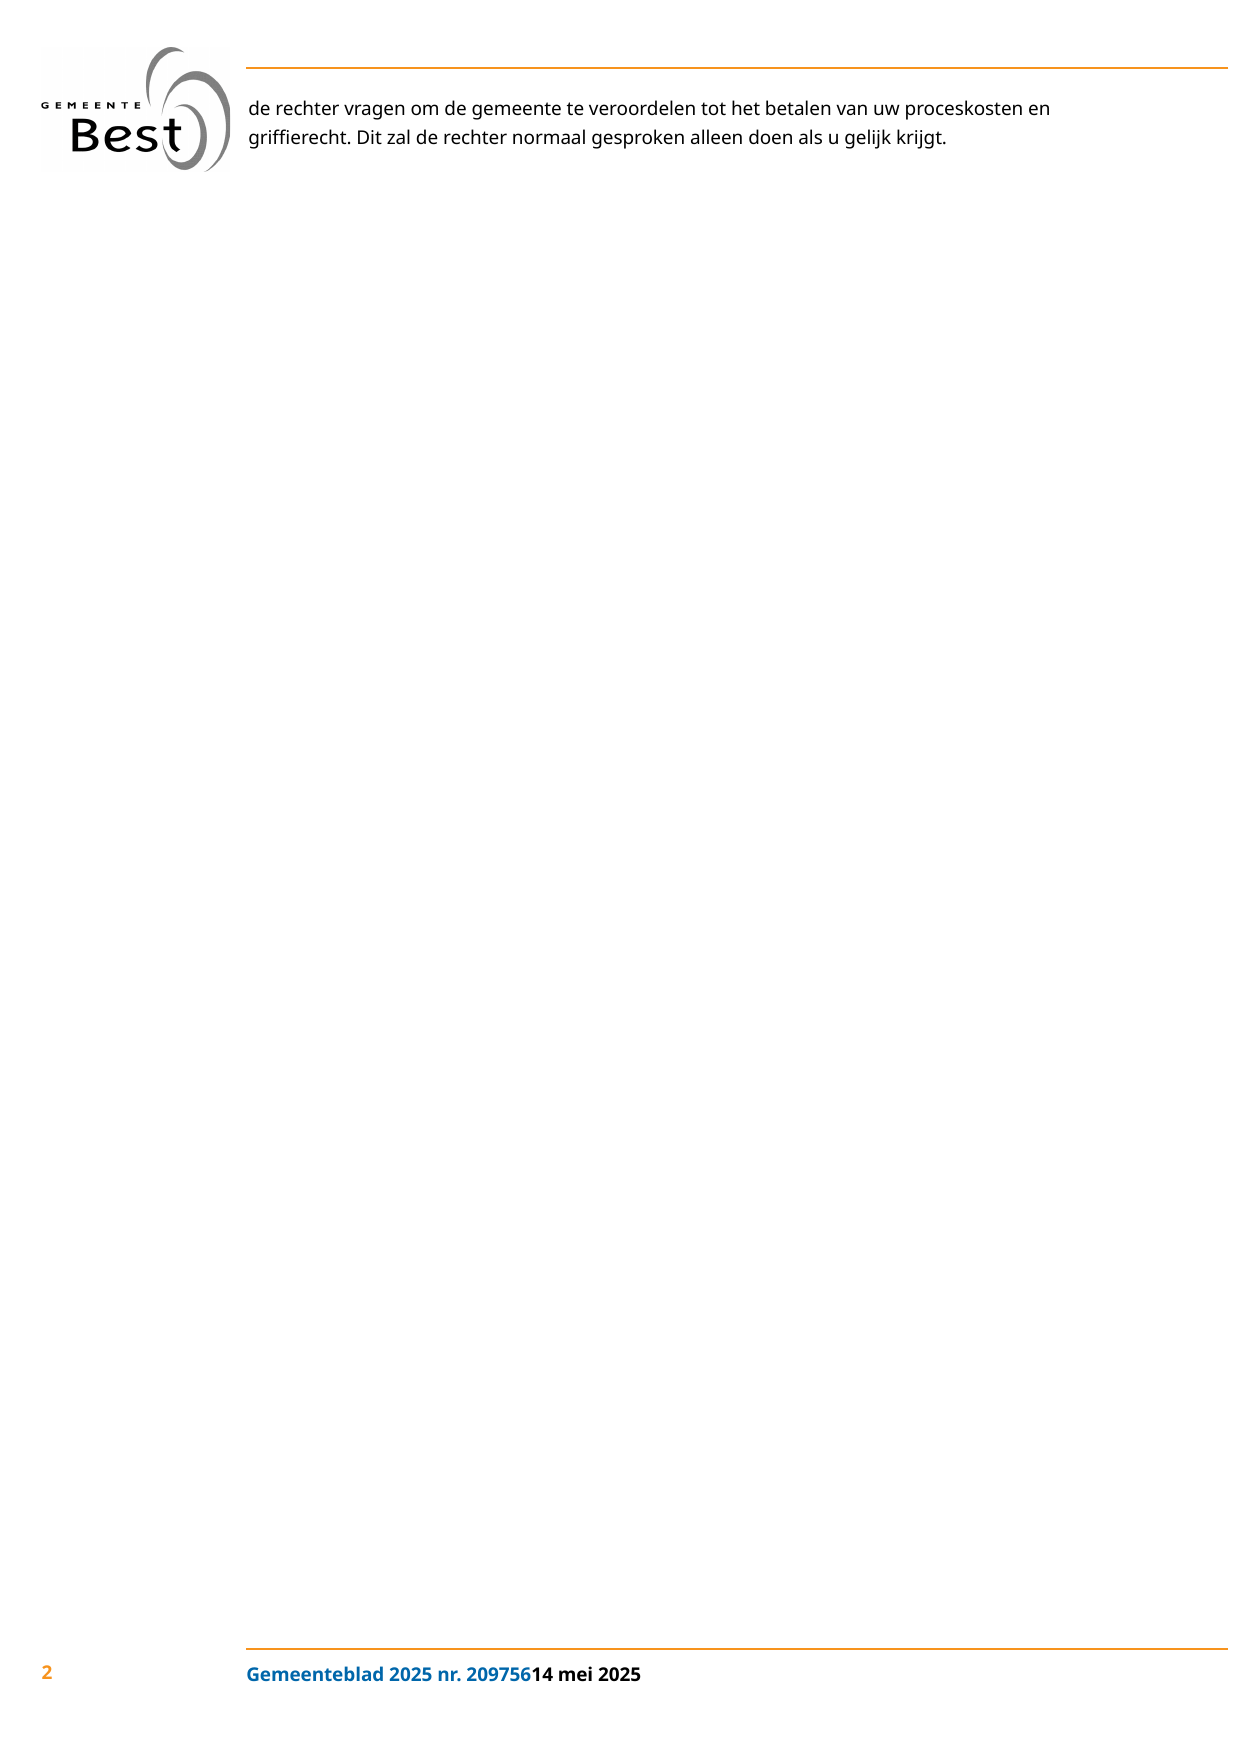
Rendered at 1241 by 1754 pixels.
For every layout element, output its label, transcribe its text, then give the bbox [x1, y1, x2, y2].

text de rechter vragen om de gemeente te veroordelen tot het betalen van uw proceskosten en griffierecht. Dit zal de rechter normaal gesproken alleen doen als u gelijk krijgt. [248, 95, 1152, 150]
picture [41, 47, 231, 172]
